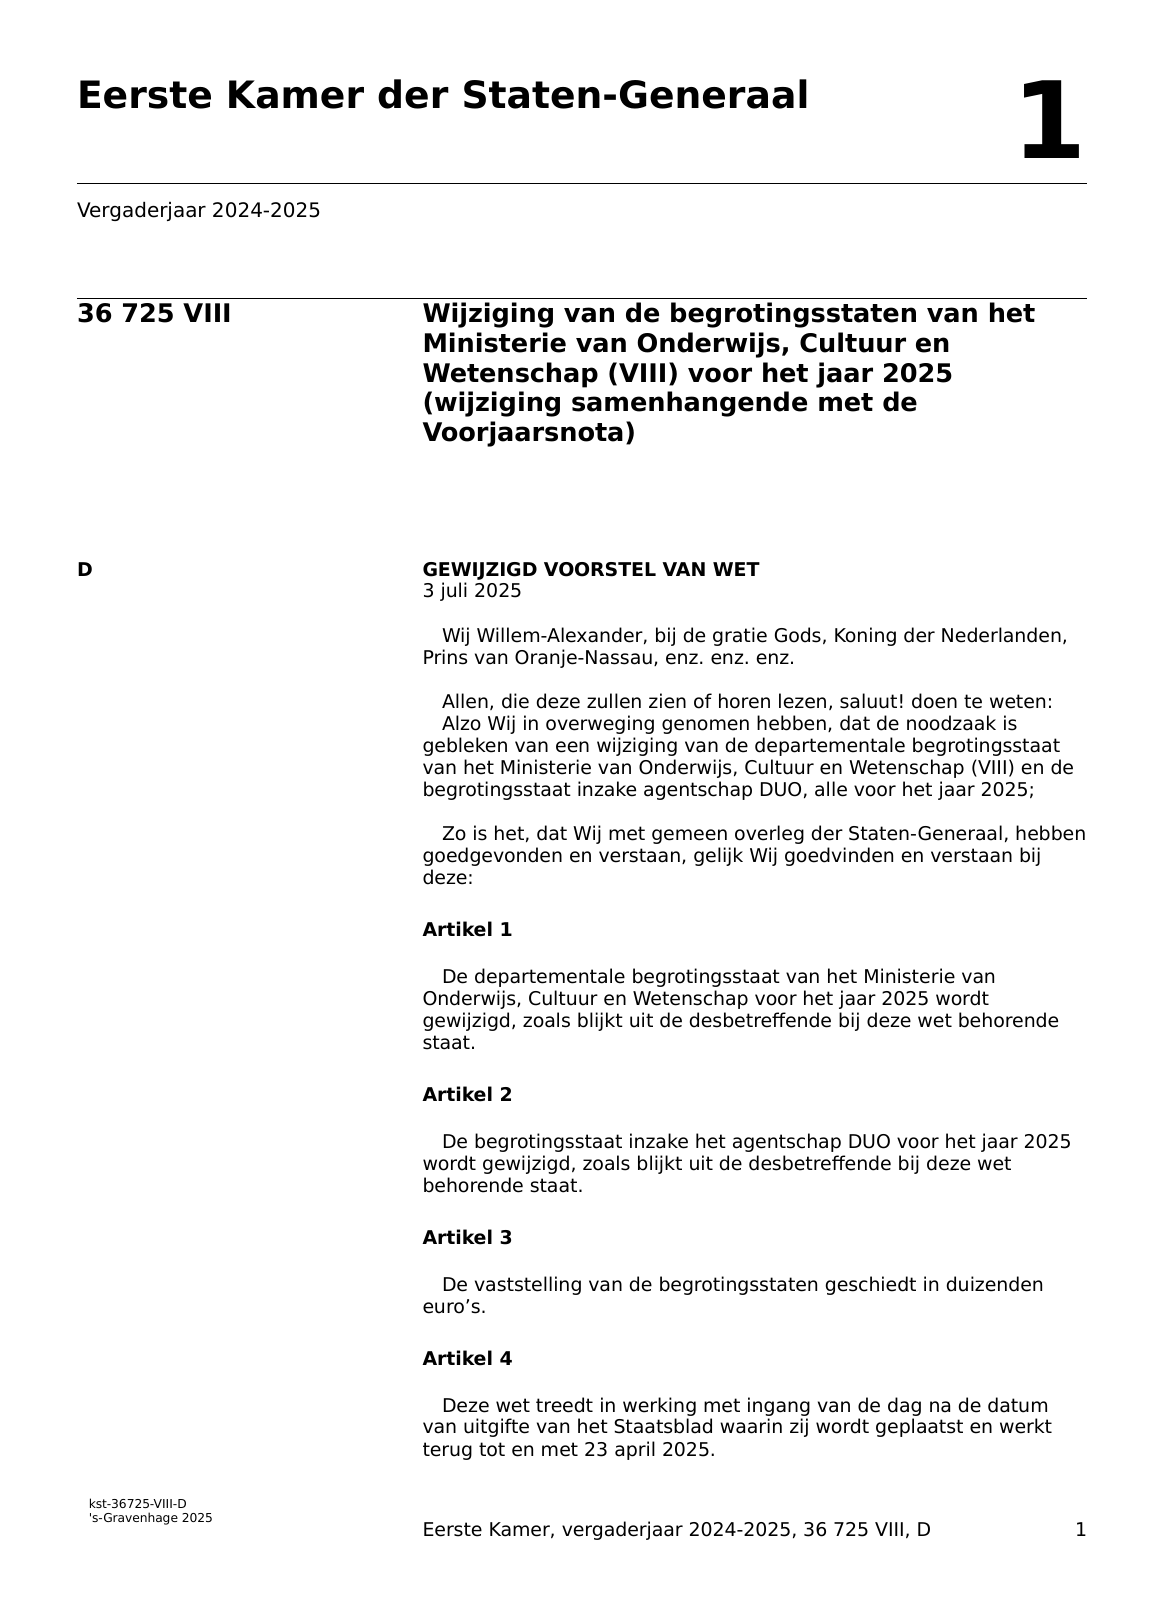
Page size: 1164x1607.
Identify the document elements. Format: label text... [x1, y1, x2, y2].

table_header Eerste Kamer der Staten-Generaal [77, 59, 886, 183]
text Alzo Wij in overweging genomen hebben, dat de noodzaak is gebleken van een wijziging van de departementale begrotingsstaat van het Ministerie van Onderwijs, Cultuur en Wetenschap (VIII) en de begrotingsstaat inzake agentschap DUO, alle voor het jaar 2025; [422, 713, 1087, 801]
text De vaststelling van de begrotingsstaten geschiedt in duizenden euro’s. [422, 1273, 1087, 1317]
table_cell Vergaderjaar 2024-2025 [77, 184, 1087, 298]
text 's-Gravenhage 2025 [88, 1511, 323, 1525]
subtitle Artikel 4 [422, 1347, 1087, 1369]
text De departementale begrotingsstaat van het Ministerie van Onderwijs, Cultuur en Wetenschap voor het jaar 2025 wordt gewijzigd, zoals blijkt uit de desbetreffende bij deze wet behorende staat. [422, 966, 1087, 1054]
text De begrotingsstaat inzake het agentschap DUO voor het jaar 2025 wordt gewijzigd, zoals blijkt uit de desbetreffende bij deze wet behorende staat. [422, 1131, 1087, 1197]
text Zo is het, dat Wij met gemeen overleg der Staten-Generaal, hebben goedgevonden en verstaan, gelijk Wij goedvinden en verstaan bij deze: [422, 823, 1087, 889]
text kst-36725-VIII-D [88, 1497, 323, 1511]
subtitle Artikel 1 [422, 919, 1087, 941]
text Wij Willem-Alexander, bij de gratie Gods, Koning der Nederlanden, Prins van Oranje-Nassau, enz. enz. enz. [422, 624, 1087, 668]
text 3 juli 2025 [422, 580, 1087, 602]
subtitle Artikel 2 [422, 1084, 1087, 1106]
subtitle 36 725 VIII Wijziging van de begrotingsstaten van het Ministerie van Onderwijs, Cultuur en Wetenschap (VIII) voor het jaar 2025 (wijziging samenhangende met de Voorjaarsnota) [77, 299, 1087, 447]
table_header 1 [886, 59, 1087, 183]
text Allen, die deze zullen zien of horen lezen, saluut! doen te weten: [422, 691, 1087, 713]
text Deze wet treedt in werking met ingang van de dag na de datum van uitgifte van het Staatsblad waarin zij wordt geplaatst en werkt terug tot en met 23 april 2025. [422, 1394, 1087, 1460]
subtitle D GEWIJZIGD VOORSTEL VAN WET [77, 558, 1087, 580]
subtitle Artikel 3 [422, 1227, 1087, 1248]
